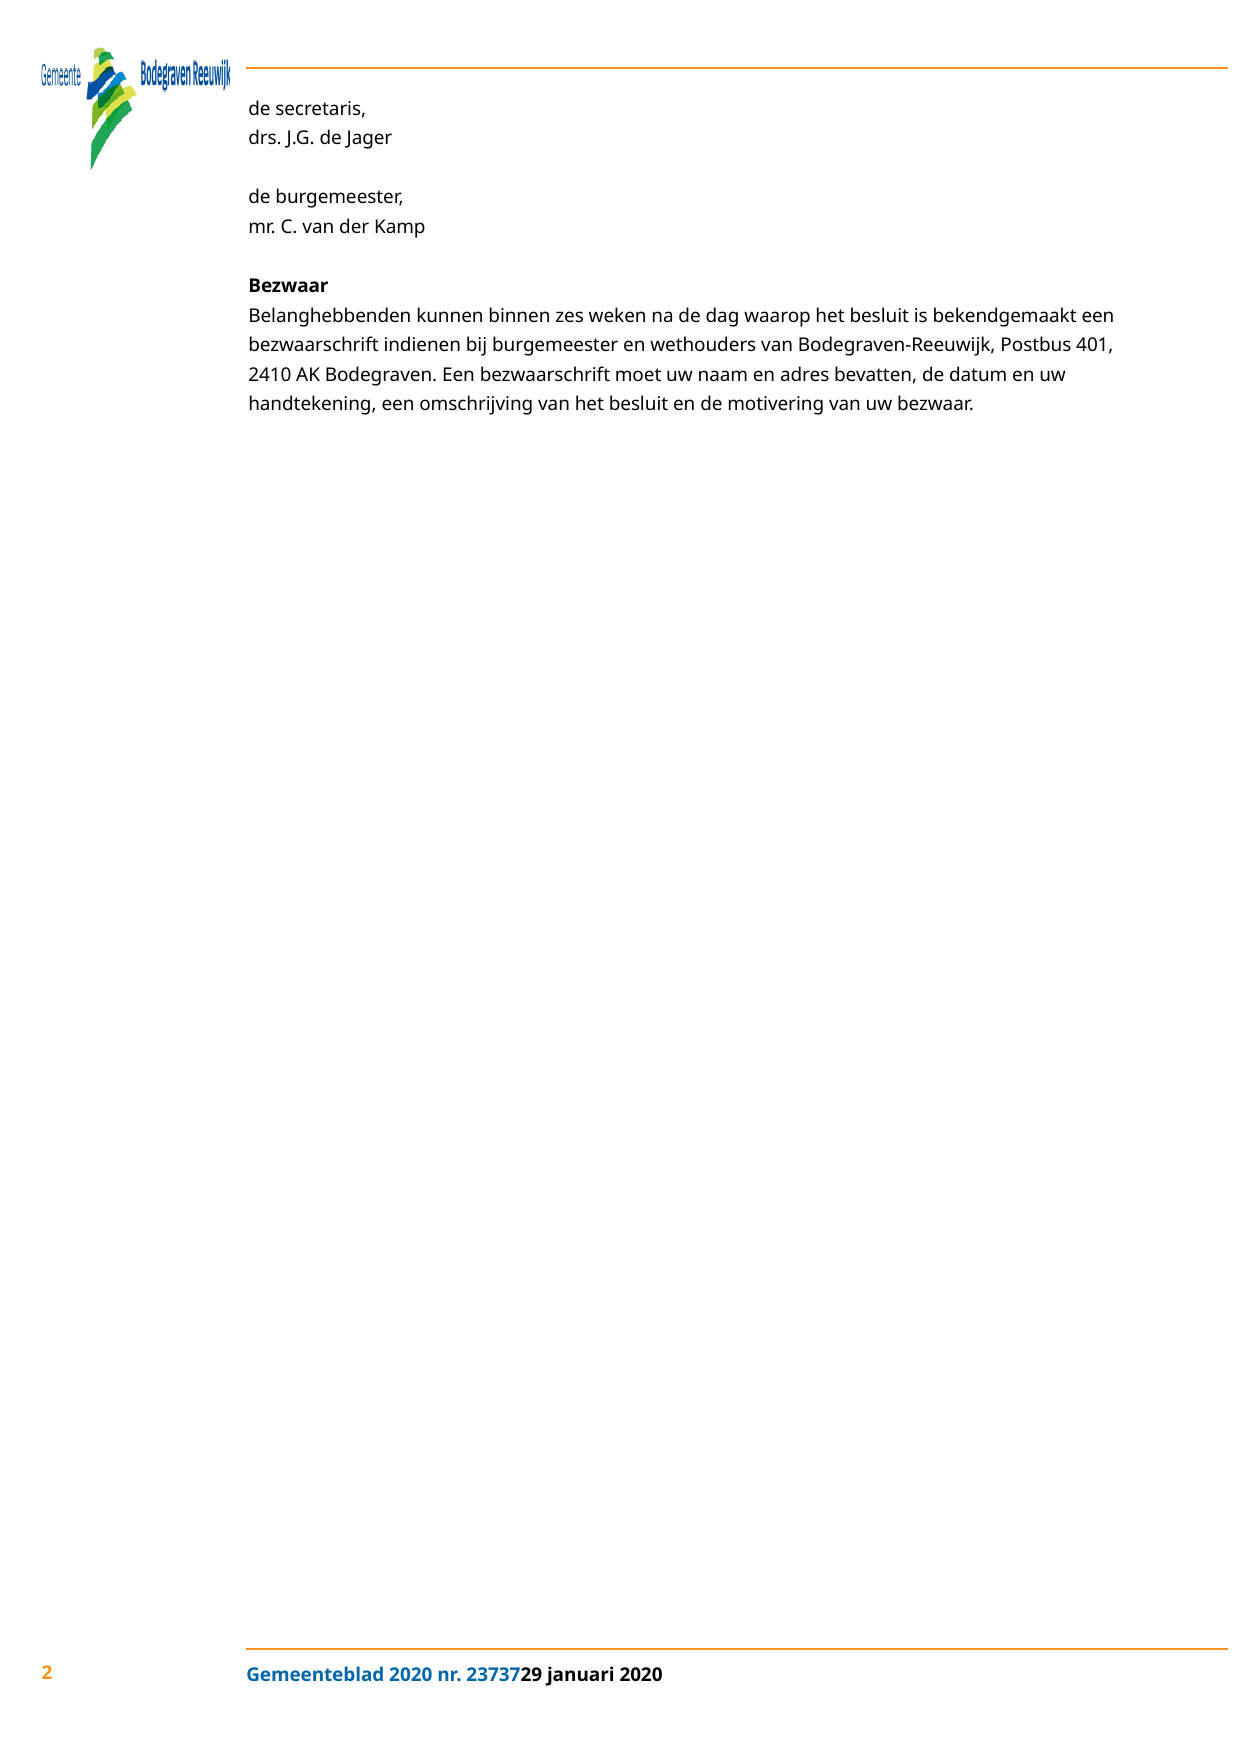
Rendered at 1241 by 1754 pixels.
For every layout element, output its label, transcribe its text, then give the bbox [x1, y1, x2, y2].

picture [41, 47, 231, 172]
text drs. J.G. de Jager [248, 124, 1152, 150]
text Bezwaar [248, 272, 1152, 298]
text mr. C. van der Kamp [248, 213, 1152, 239]
text Belanghebbenden kunnen binnen zes weken na de dag waarop het besluit is bekendgemaakt een bezwaarschrift indienen bij burgemeester en wethouders van Bodegraven-Reeuwijk, Postbus 401, 2410 AK Bodegraven. Een bezwaarschrift moet uw naam en adres bevatten, de datum en uw handtekening, een omschrijving van het besluit en de motivering van uw bezwaar. [248, 302, 1152, 416]
text de burgemeester, [248, 183, 1152, 209]
text de secretaris, [248, 95, 1152, 121]
